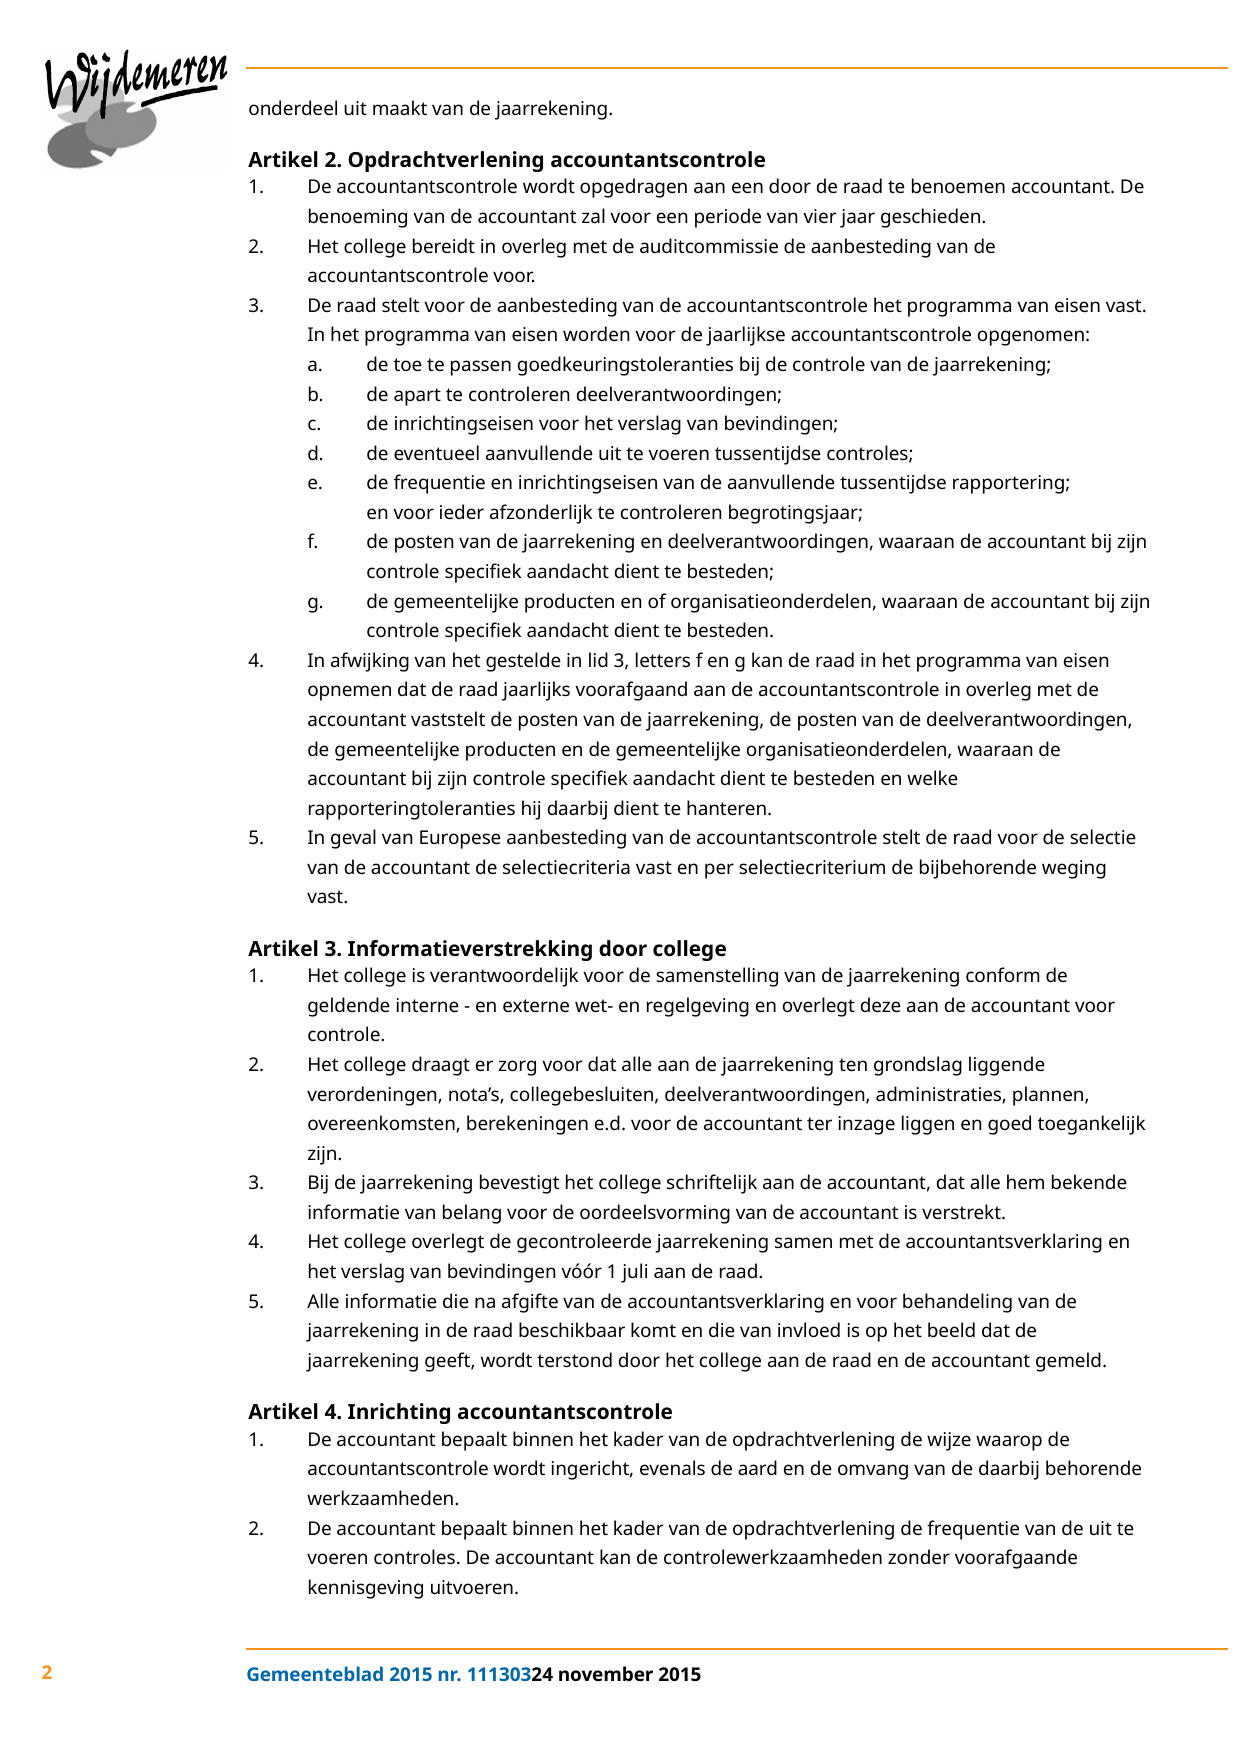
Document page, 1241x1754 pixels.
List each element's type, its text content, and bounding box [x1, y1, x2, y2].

list De accountant bepaalt binnen het kader van de opdrachtverlening de frequentie van de uit te voeren controles. De accountant kan de controlewerkzaamheden zonder voorafgaande kennisgeving uitvoeren. [248, 1515, 1152, 1599]
text onderdeel uit maakt van de jaarrekening. [248, 95, 1152, 121]
list de toe te passen goedkeuringstoleranties bij de controle van de jaarrekening; [307, 351, 1152, 377]
list De raad stelt voor de aanbesteding van de accountantscontrole het programma van eisen vast. [248, 292, 1152, 318]
list de apart te controleren deelverantwoordingen; [307, 381, 1152, 406]
list Het college bereidt in overleg met de auditcommissie de aanbesteding van de accountantscontrole voor. [248, 233, 1152, 288]
list de inrichtingseisen voor het verslag van bevindingen; [307, 410, 1152, 436]
text Artikel 2. Opdrachtverlening accountantscontrole [248, 145, 1152, 174]
list In afwijking van het gestelde in lid 3, letters f en g kan de raad in het programma van eisen opnemen dat de raad jaarlijks voorafgaand aan de accountantscontrole in overleg met de accountant vaststelt de posten van de jaarrekening, de posten van de deelverantwoordingen, de gemeentelijke producten en de gemeentelijke organisatieonderdelen, waaraan de accountant bij zijn controle specifiek aandacht dient te besteden en welke rapporteringtoleranties hij daarbij dient te hanteren. [248, 647, 1152, 821]
list en voor ieder afzonderlijk te controleren begrotingsjaar; [307, 499, 1152, 525]
picture [41, 47, 231, 172]
list Het college is verantwoordelijk voor de samenstelling van de jaarrekening conform de geldende interne - en externe wet- en regelgeving en overlegt deze aan de accountant voor controle. [248, 962, 1152, 1047]
list de posten van de jaarrekening en deelverantwoordingen, waaraan de accountant bij zijn controle specifiek aandacht dient te besteden; [307, 529, 1152, 584]
list de gemeentelijke producten en of organisatieonderdelen, waaraan de accountant bij zijn controle specifiek aandacht dient te besteden. [307, 588, 1152, 643]
list Alle informatie die na afgifte van de accountantsverklaring en voor behandeling van de jaarrekening in de raad beschikbaar komt en die van invloed is op het beeld dat de jaarrekening geeft, wordt terstond door het college aan de raad en de accountant gemeld. [248, 1288, 1152, 1373]
list de eventueel aanvullende uit te voeren tussentijdse controles; [307, 440, 1152, 466]
text Artikel 4. Inrichting accountantscontrole [248, 1397, 1152, 1426]
list De accountantscontrole wordt opgedragen aan een door de raad te benoemen accountant. De benoeming van de accountant zal voor een periode van vier jaar geschieden. [248, 174, 1152, 229]
list In het programma van eisen worden voor de jaarlijkse accountantscontrole opgenomen: [248, 322, 1152, 347]
list In geval van Europese aanbesteding van de accountantscontrole stelt de raad voor de selectie van de accountant de selectiecriteria vast en per selectiecriterium de bijbehorende weging vast. [248, 824, 1152, 909]
list Het college draagt er zorg voor dat alle aan de jaarrekening ten grondslag liggende verordeningen, nota’s, collegebesluiten, deelverantwoordingen, administraties, plannen, overeenkomsten, berekeningen e.d. voor de accountant ter inzage liggen en goed toegankelijk zijn. [248, 1051, 1152, 1166]
text Artikel 3. Informatieverstrekking door college [248, 934, 1152, 962]
list De accountant bepaalt binnen het kader van de opdrachtverlening de wijze waarop de accountantscontrole wordt ingericht, evenals de aard en de omvang van de daarbij behorende werkzaamheden. [248, 1426, 1152, 1511]
list Bij de jaarrekening bevestigt het college schriftelijk aan de accountant, dat alle hem bekende informatie van belang voor de oordeelsvorming van de accountant is verstrekt. [248, 1169, 1152, 1225]
list de frequentie en inrichtingseisen van de aanvullende tussentijdse rapportering; [307, 469, 1152, 495]
list Het college overlegt de gecontroleerde jaarrekening samen met de accountantsverklaring en het verslag van bevindingen vóór 1 juli aan de raad. [248, 1229, 1152, 1284]
